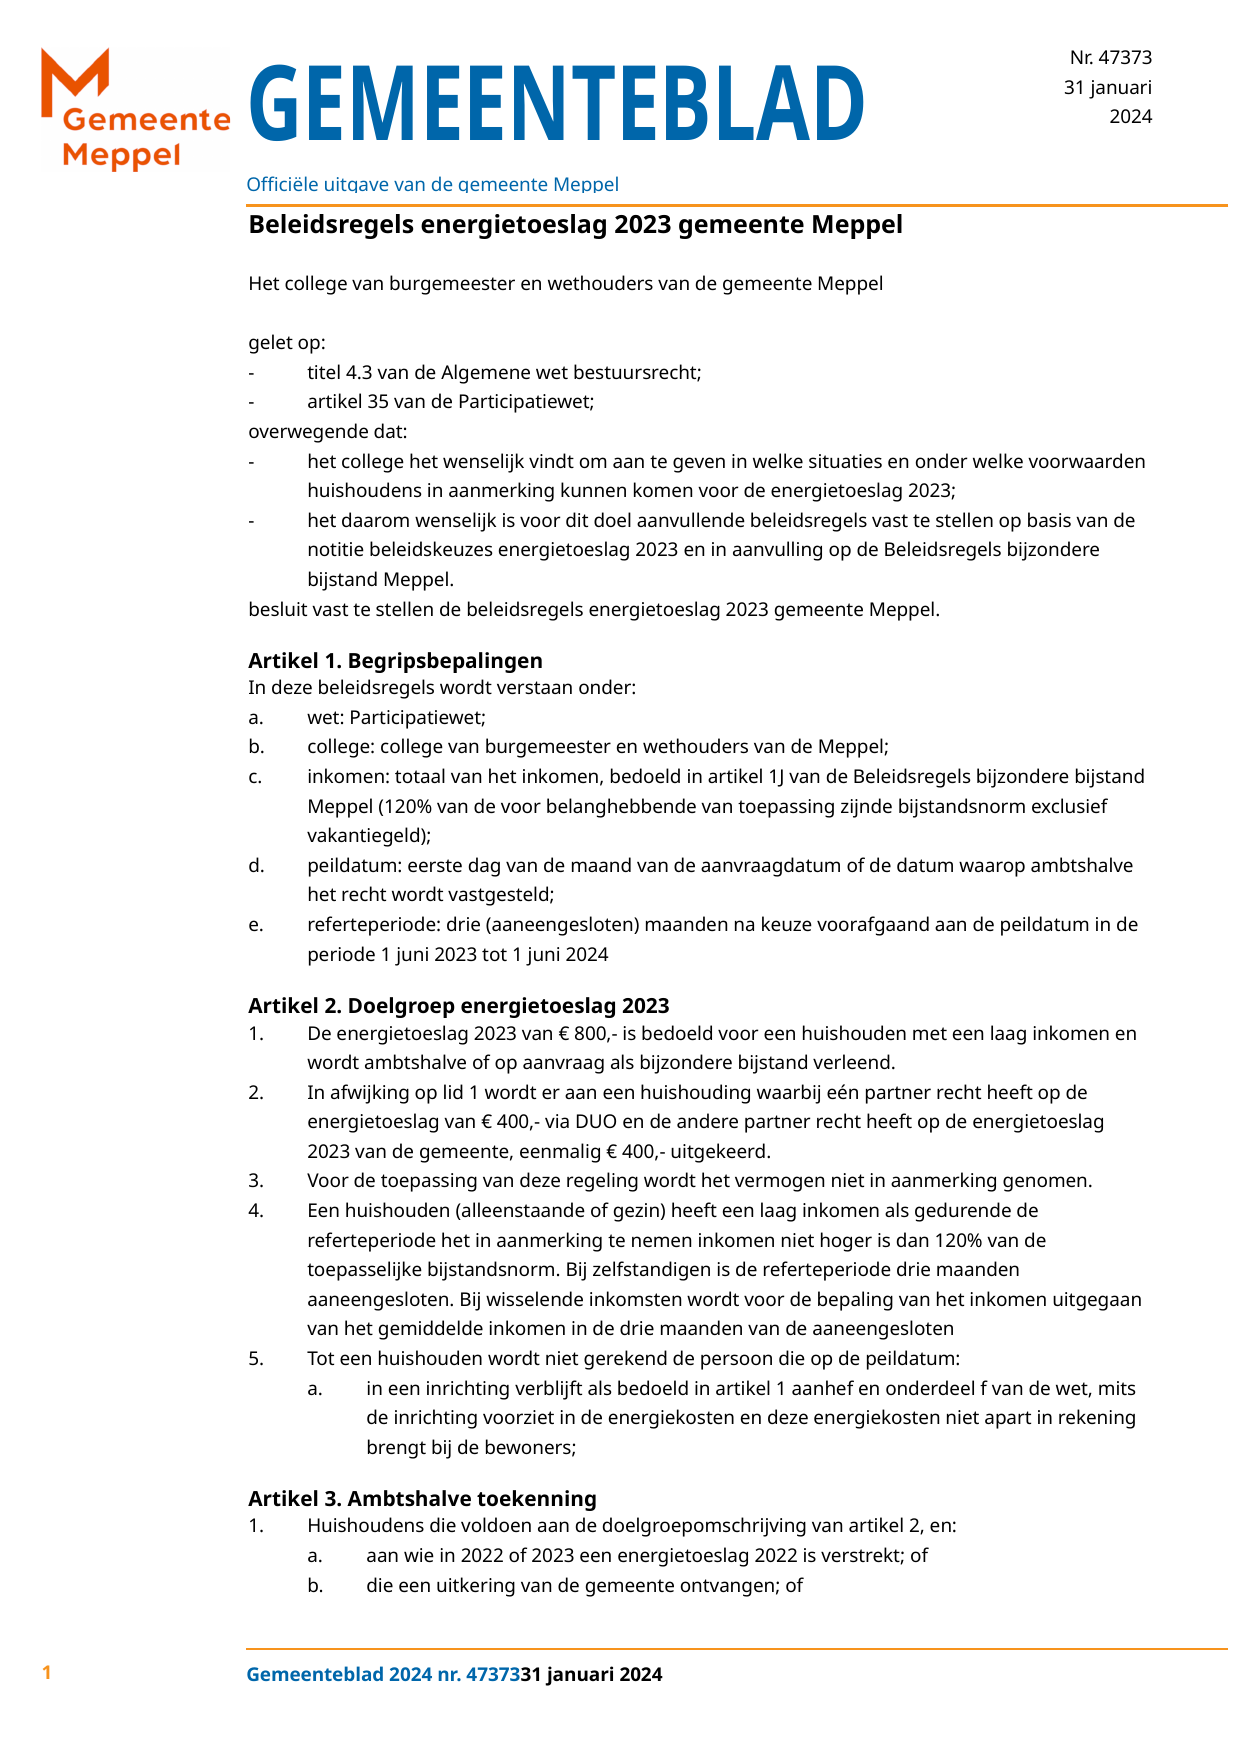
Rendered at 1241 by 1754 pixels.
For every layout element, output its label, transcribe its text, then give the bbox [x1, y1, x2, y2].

text besluit vast te stellen de beleidsregels energietoeslag 2023 gemeente Meppel. [248, 596, 1152, 621]
list Een huishouden (alleenstaande of gezin) heeft een laag inkomen als gedurende de referteperiode het in aanmerking te nemen inkomen niet hoger is dan 120% van de toepasselijke bijstandsnorm. Bij zelfstandigen is de referteperiode drie maanden aaneengesloten. Bij wisselende inkomsten wordt voor de bepaling van het inkomen uitgegaan van het gemiddelde inkomen in de drie maanden van de aaneengesloten [248, 1197, 1152, 1341]
text In deze beleidsregels wordt verstaan onder: [248, 674, 1152, 700]
list wet: Participatiewet; [248, 704, 1152, 730]
list het daarom wenselijk is voor dit doel aanvullende beleidsregels vast te stellen op basis van de notitie beleidskeuzes energietoeslag 2023 en in aanvulling op de Beleidsregels bijzondere bijstand Meppel. [248, 507, 1152, 592]
text Artikel 3. Ambtshalve toekenning [248, 1484, 1152, 1513]
list aan wie in 2022 of 2023 een energietoeslag 2022 is verstrekt; of [307, 1542, 1152, 1568]
list die een uitkering van de gemeente ontvangen; of [307, 1572, 1152, 1598]
list in een inrichting verblijft als bedoeld in artikel 1 aanhef en onderdeel f van de wet, mits de inrichting voorziet in de energiekosten en deze energiekosten niet apart in rekening brengt bij de bewoners; [307, 1375, 1152, 1459]
text Het college van burgemeester en wethouders van de gemeente Meppel [248, 270, 1152, 296]
list inkomen: totaal van het inkomen, bedoeld in artikel 1J van de Beleidsregels bijzondere bijstand Meppel (120% van de voor belanghebbende van toepassing zijnde bijstandsnorm exclusief vakantiegeld); [248, 763, 1152, 848]
text Artikel 1. Begripsbepalingen [248, 646, 1152, 674]
list Tot een huishouden wordt niet gerekend de persoon die op de peildatum: [248, 1345, 1152, 1371]
list De energietoeslag 2023 van € 800,- is bedoeld voor een huishouden met een laag inkomen en wordt ambtshalve of op aanvraag als bijzondere bijstand verleend. [248, 1020, 1152, 1075]
picture [41, 47, 231, 172]
list titel 4.3 van de Algemene wet bestuursrecht; [248, 359, 1152, 385]
list Voor de toepassing van deze regeling wordt het vermogen niet in aanmerking genomen. [248, 1168, 1152, 1193]
list In afwijking op lid 1 wordt er aan een huishouding waarbij eén partner recht heeft op de energietoeslag van € 400,- via DUO en de andere partner recht heeft op de energietoeslag 2023 van de gemeente, eenmalig € 400,- uitgekeerd. [248, 1079, 1152, 1164]
list Huishoudens die voldoen aan de doelgroepomschrijving van artikel 2, en: [248, 1513, 1152, 1538]
text overwegende dat: [248, 418, 1152, 444]
list artikel 35 van de Participatiewet; [248, 389, 1152, 414]
list referteperiode: drie (aaneengesloten) maanden na keuze voorafgaand aan de peildatum in de periode 1 juni 2023 tot 1 juni 2024 [248, 911, 1152, 967]
text Artikel 2. Doelgroep energietoeslag 2023 [248, 991, 1152, 1020]
text Beleidsregels energietoeslag 2023 gemeente Meppel [248, 207, 1152, 241]
list peildatum: eerste dag van de maand van de aanvraagdatum of de datum waarop ambtshalve het recht wordt vastgesteld; [248, 852, 1152, 907]
text gelet op: [248, 329, 1152, 355]
list het college het wenselijk vindt om aan te geven in welke situaties en onder welke voorwaarden huishoudens in aanmerking kunnen komen voor de energietoeslag 2023; [248, 448, 1152, 503]
list college: college van burgemeester en wethouders van de Meppel; [248, 734, 1152, 759]
